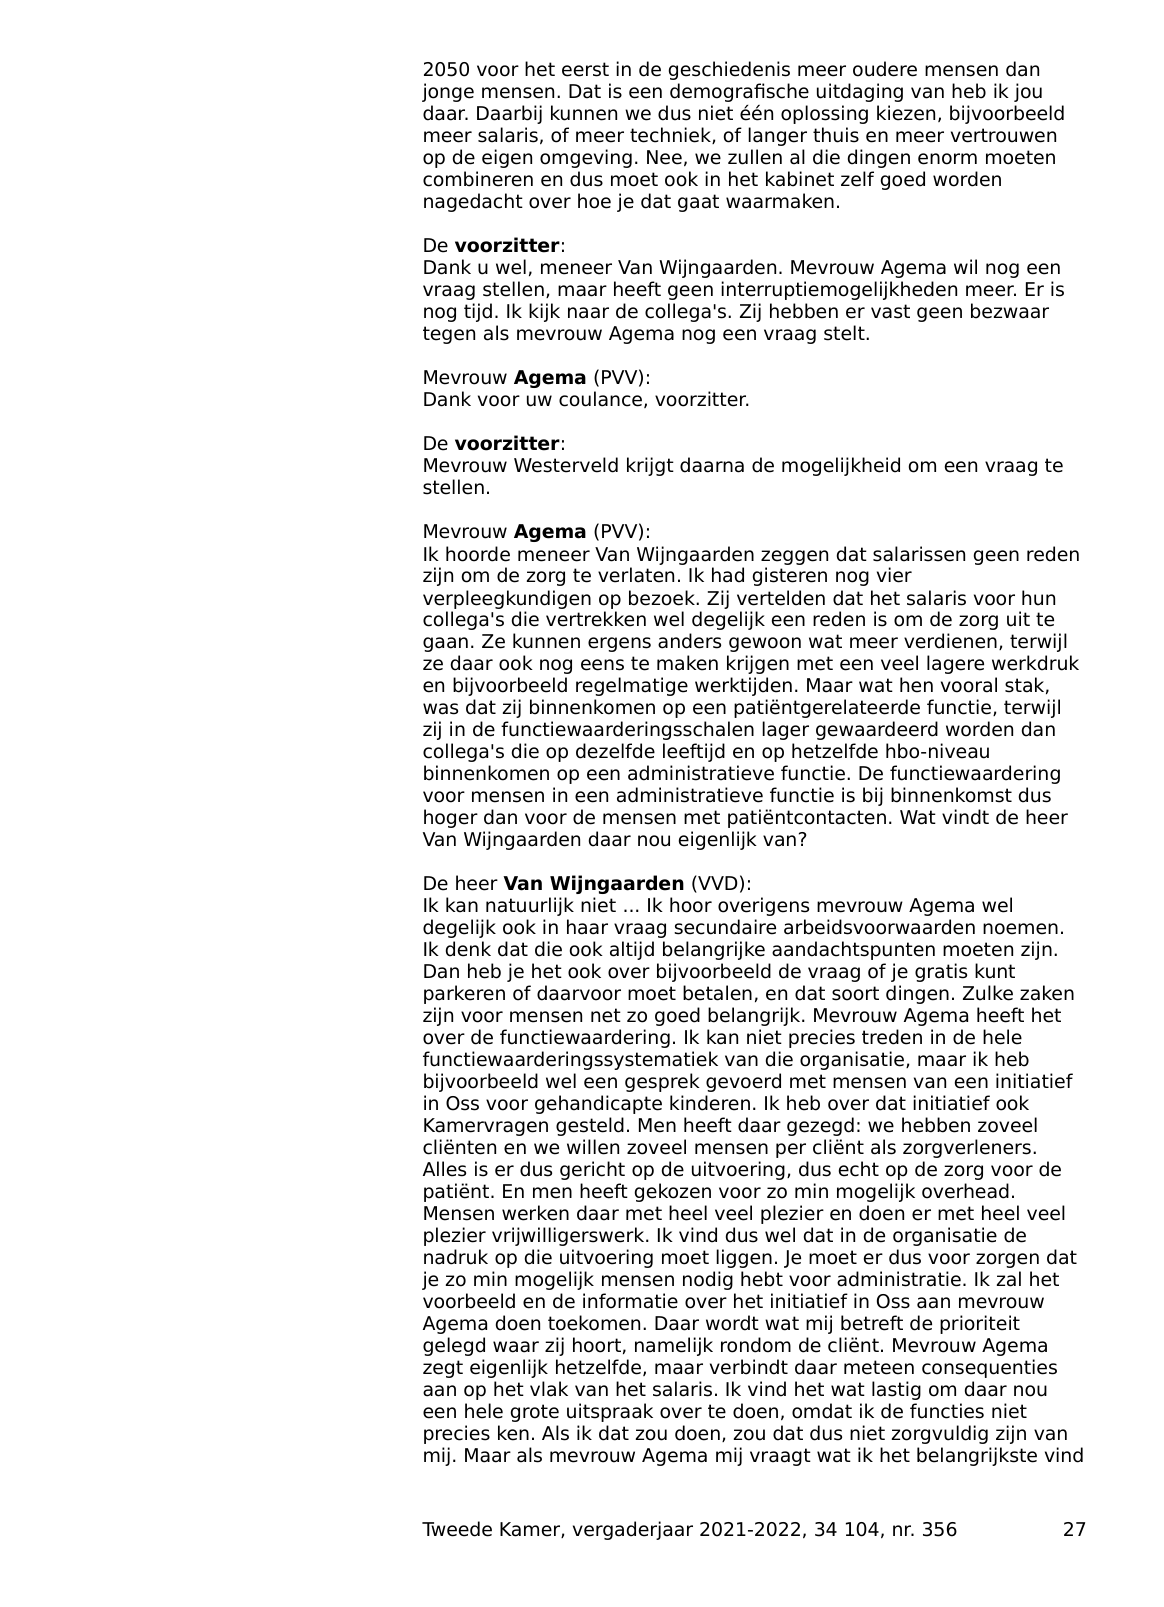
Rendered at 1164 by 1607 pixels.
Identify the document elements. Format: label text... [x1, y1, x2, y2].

text De voorzitter: [422, 433, 1087, 455]
text Dank voor uw coulance, voorzitter. [422, 389, 1087, 411]
text Ik kan natuurlijk niet ... Ik hoor overigens mevrouw Agema wel degelijk ook in haar vraag secundaire arbeidsvoorwaarden noemen. Ik denk dat die ook altijd belangrijke aandachtspunten moeten zijn. Dan heb je het ook over bijvoorbeeld de vraag of je gratis kunt parkeren of daarvoor moet betalen, en dat soort dingen. Zulke zaken zijn voor mensen net zo goed belangrijk. Mevrouw Agema heeft het over de functiewaardering. Ik kan niet precies treden in de hele functiewaarderingssystematiek van die organisatie, maar ik heb bijvoorbeeld wel een gesprek gevoerd met mensen van een initiatief in Oss voor gehandicapte kinderen. Ik heb over dat initiatief ook Kamervragen gesteld. Men heeft daar gezegd: we hebben zoveel cliënten en we willen zoveel mensen per cliënt als zorgverleners. Alles is er dus gericht op de uitvoering, dus echt op de zorg voor de patiënt. En men heeft gekozen voor zo min mogelijk overhead. Mensen werken daar met heel veel plezier en doen er met heel veel plezier vrijwilligerswerk. Ik vind dus wel dat in de organisatie de nadruk op die uitvoering moet liggen. Je moet er dus voor zorgen dat je zo min mogelijk mensen nodig hebt voor administratie. Ik zal het voorbeeld en de informatie over het initiatief in Oss aan mevrouw Agema doen toekomen. Daar wordt wat mij betreft de prioriteit gelegd waar zij hoort, namelijk rondom de cliënt. Mevrouw Agema zegt eigenlijk hetzelfde, maar verbindt daar meteen consequenties aan op het vlak van het salaris. Ik vind het wat lastig om daar nou een hele grote uitspraak over te doen, omdat ik de functies niet precies ken. Als ik dat zou doen, zou dat dus niet zorgvuldig zijn van mij. Maar als mevrouw Agema mij vraagt wat ik het belangrijkste vind [422, 895, 1087, 1467]
text Mevrouw Agema (PVV): [422, 521, 1087, 543]
text De heer Van Wijngaarden (VVD): [422, 873, 1087, 895]
text De voorzitter: [422, 235, 1087, 257]
text Mevrouw Westerveld krijgt daarna de mogelijkheid om een vraag te stellen. [422, 455, 1087, 499]
text Dank u wel, meneer Van Wijngaarden. Mevrouw Agema wil nog een vraag stellen, maar heeft geen interruptiemogelijkheden meer. Er is nog tijd. Ik kijk naar de collega's. Zij hebben er vast geen bezwaar tegen als mevrouw Agema nog een vraag stelt. [422, 257, 1087, 345]
text 2050 voor het eerst in de geschiedenis meer oudere mensen dan jonge mensen. Dat is een demografische uitdaging van heb ik jou daar. Daarbij kunnen we dus niet één oplossing kiezen, bijvoorbeeld meer salaris, of meer techniek, of langer thuis en meer vertrouwen op de eigen omgeving. Nee, we zullen al die dingen enorm moeten combineren en dus moet ook in het kabinet zelf goed worden nagedacht over hoe je dat gaat waarmaken. [422, 59, 1087, 213]
text Mevrouw Agema (PVV): [422, 367, 1087, 389]
text Ik hoorde meneer Van Wijngaarden zeggen dat salarissen geen reden zijn om de zorg te verlaten. Ik had gisteren nog vier verpleegkundigen op bezoek. Zij vertelden dat het salaris voor hun collega's die vertrekken wel degelijk een reden is om de zorg uit te gaan. Ze kunnen ergens anders gewoon wat meer verdienen, terwijl ze daar ook nog eens te maken krijgen met een veel lagere werkdruk en bijvoorbeeld regelmatige werktijden. Maar wat hen vooral stak, was dat zij binnenkomen op een patiëntgerelateerde functie, terwijl zij in de functiewaarderingsschalen lager gewaardeerd worden dan collega's die op dezelfde leeftijd en op hetzelfde hbo-niveau binnenkomen op een administratieve functie. De functiewaardering voor mensen in een administratieve functie is bij binnenkomst dus hoger dan voor de mensen met patiëntcontacten. Wat vindt de heer Van Wijngaarden daar nou eigenlijk van? [422, 543, 1087, 851]
